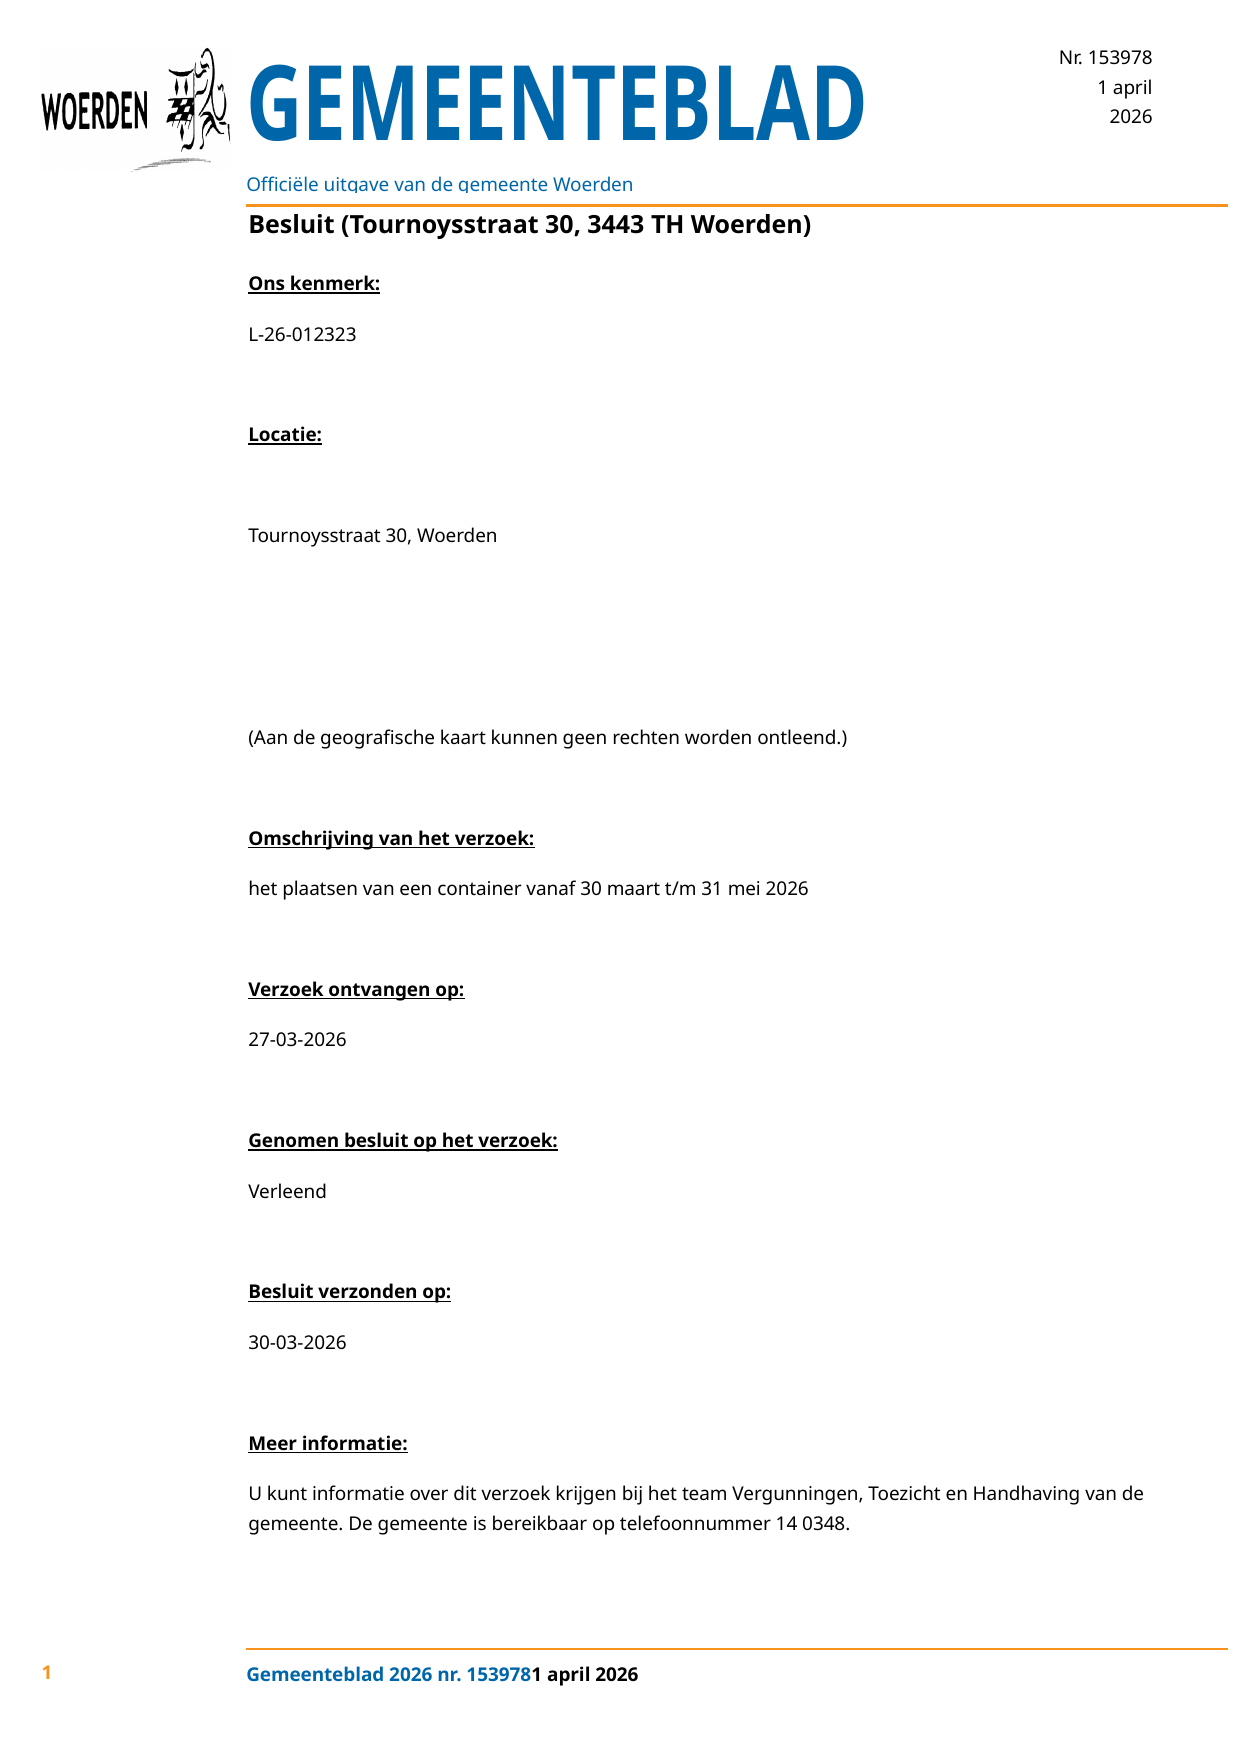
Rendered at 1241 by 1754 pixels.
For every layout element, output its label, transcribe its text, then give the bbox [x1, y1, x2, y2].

text het plaatsen van een container vanaf 30 maart t/m 31 mei 2026 [248, 875, 1152, 901]
text Verzoek ontvangen op: [248, 976, 1152, 1002]
text Besluit verzonden op: [248, 1279, 1152, 1304]
text (Aan de geografische kaart kunnen geen rechten worden ontleend.) [248, 724, 1152, 750]
text Omschrijving van het verzoek: [248, 825, 1152, 851]
text Verleend [248, 1178, 1152, 1203]
text L-26-012323 [248, 321, 1152, 346]
text Locatie: [248, 422, 1152, 447]
text Ons kenmerk: [248, 270, 1152, 296]
text U kunt informatie over dit verzoek krijgen bij het team Vergunningen, Toezicht en Handhaving van de gemeente. De gemeente is bereikbaar op telefoonnummer 14 0348. [248, 1480, 1152, 1536]
picture [41, 47, 231, 172]
text Genomen besluit op het verzoek: [248, 1127, 1152, 1153]
text Tournoysstraat 30, Woerden [248, 522, 1152, 548]
text Besluit (Tournoysstraat 30, 3443 TH Woerden) [248, 207, 1152, 241]
text 30-03-2026 [248, 1329, 1152, 1355]
text 27-03-2026 [248, 1027, 1152, 1052]
text Meer informatie: [248, 1430, 1152, 1456]
